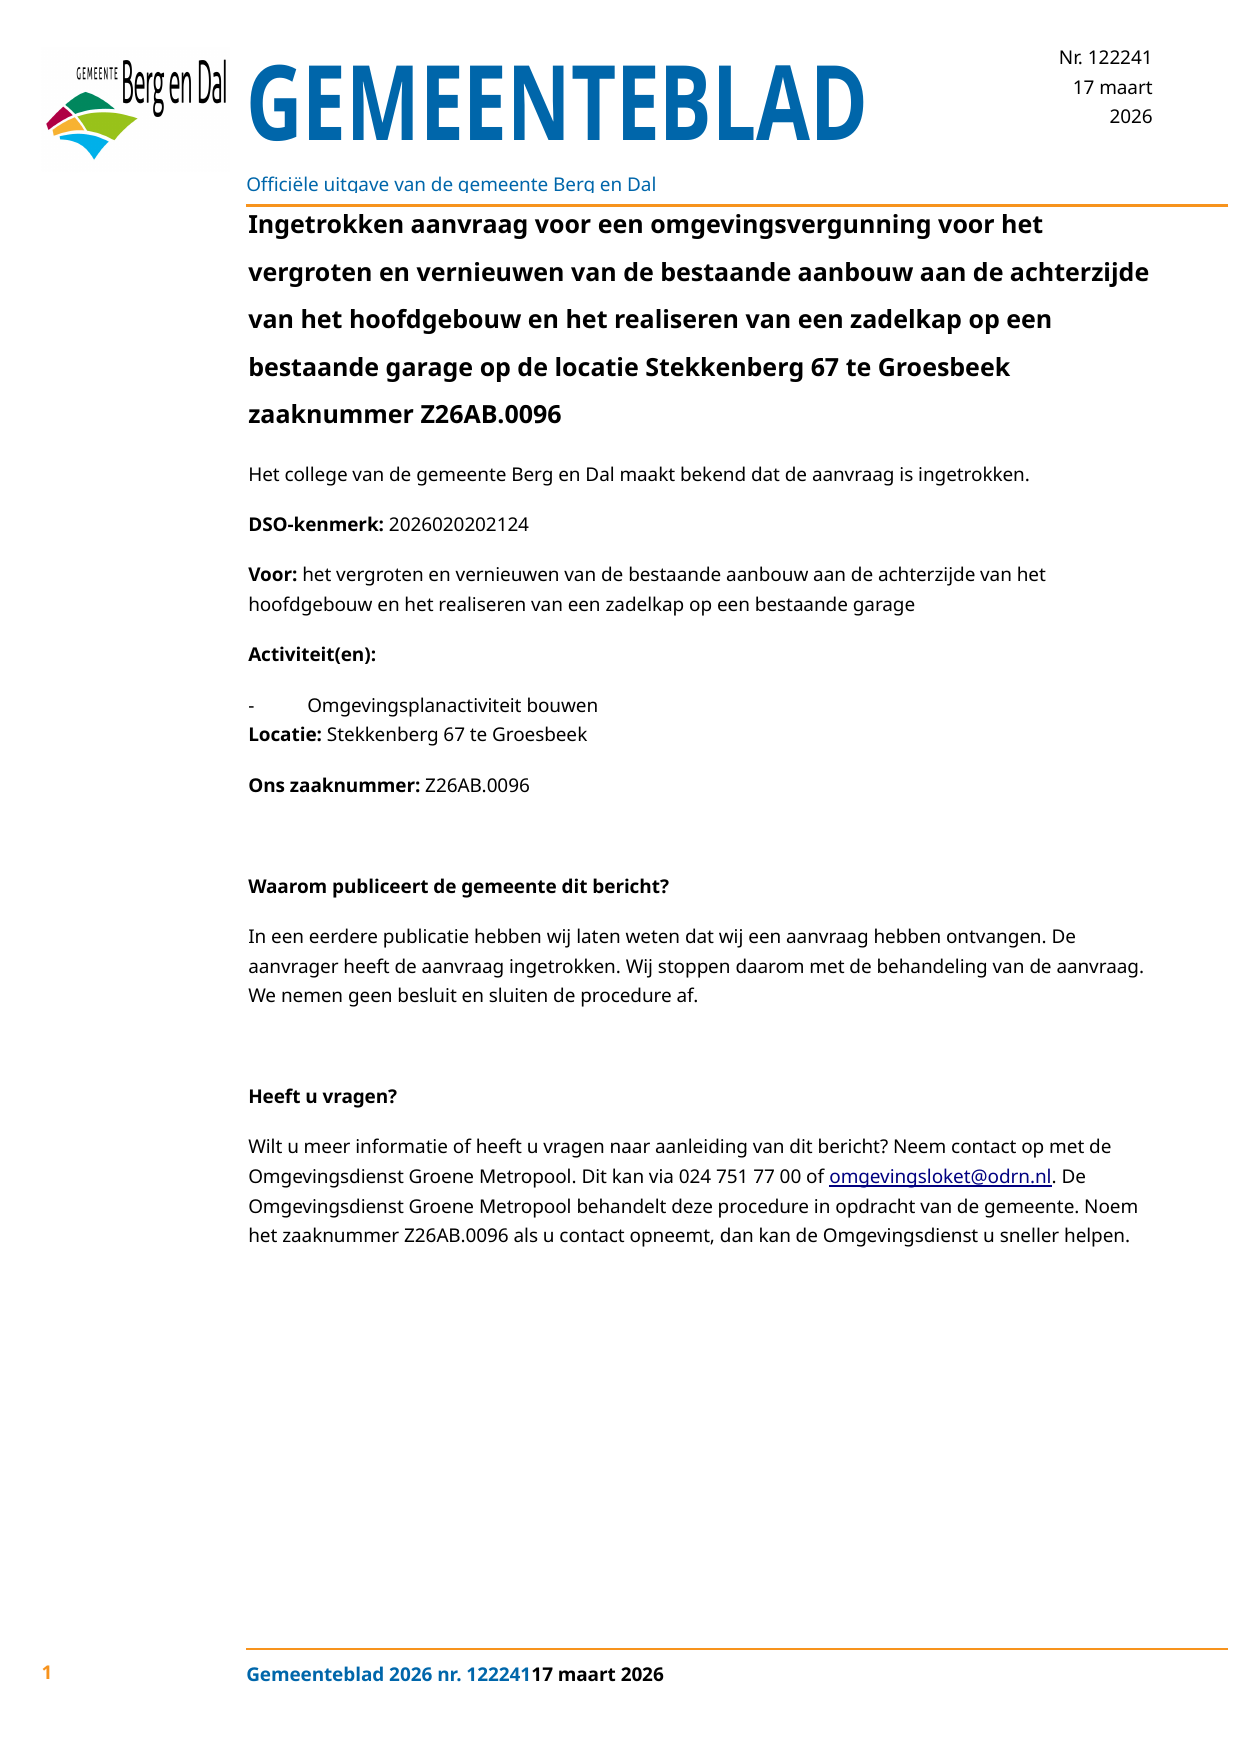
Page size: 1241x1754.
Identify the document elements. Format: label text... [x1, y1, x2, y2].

text Waarom publiceert de gemeente dit bericht? [248, 873, 1152, 898]
text Voor: het vergroten en vernieuwen van de bestaande aanbouw aan de achterzijde van het hoofdgebouw en het realiseren van een zadelkap op een bestaande garage [248, 562, 1152, 617]
text Locatie: Stekkenberg 67 te Groesbeek [248, 722, 1152, 747]
list Omgevingsplanactiviteit bouwen [248, 692, 1152, 718]
text Ons zaaknummer: Z26AB.0096 [248, 772, 1152, 798]
text Ingetrokken aanvraag voor een omgevingsvergunning voor het vergroten en vernieuwen van de bestaande aanbouw aan de achterzijde van het hoofdgebouw en het realiseren van een zadelkap op een bestaande garage op de locatie Stekkenberg 67 te Groesbeek zaaknummer Z26AB.0096 [248, 207, 1152, 431]
text In een eerdere publicatie hebben wij laten weten dat wij een aanvraag hebben ontvangen. De aanvrager heeft de aanvraag ingetrokken. Wij stoppen daarom met de behandeling van de aanvraag. We nemen geen besluit en sluiten de procedure af. [248, 923, 1152, 1008]
text Activiteit(en): [248, 642, 1152, 667]
text Wilt u meer informatie of heeft u vragen naar aanleiding van dit bericht? Neem contact op met de Omgevingsdienst Groene Metropool. Dit kan via 024 751 77 00 of omgevingsloket@odrn.nl. De Omgevingsdienst Groene Metropool behandelt deze procedure in opdracht van de gemeente. Noem het zaaknummer Z26AB.0096 als u contact opneemt, dan kan de Omgevingsdienst u sneller helpen. [248, 1134, 1152, 1248]
text DSO-kenmerk: 2026020202124 [248, 511, 1152, 537]
text Heeft u vragen? [248, 1083, 1152, 1109]
text Het college van de gemeente Berg en Dal maakt bekend dat de aanvraag is ingetrokken. [248, 461, 1152, 486]
picture [41, 47, 231, 172]
